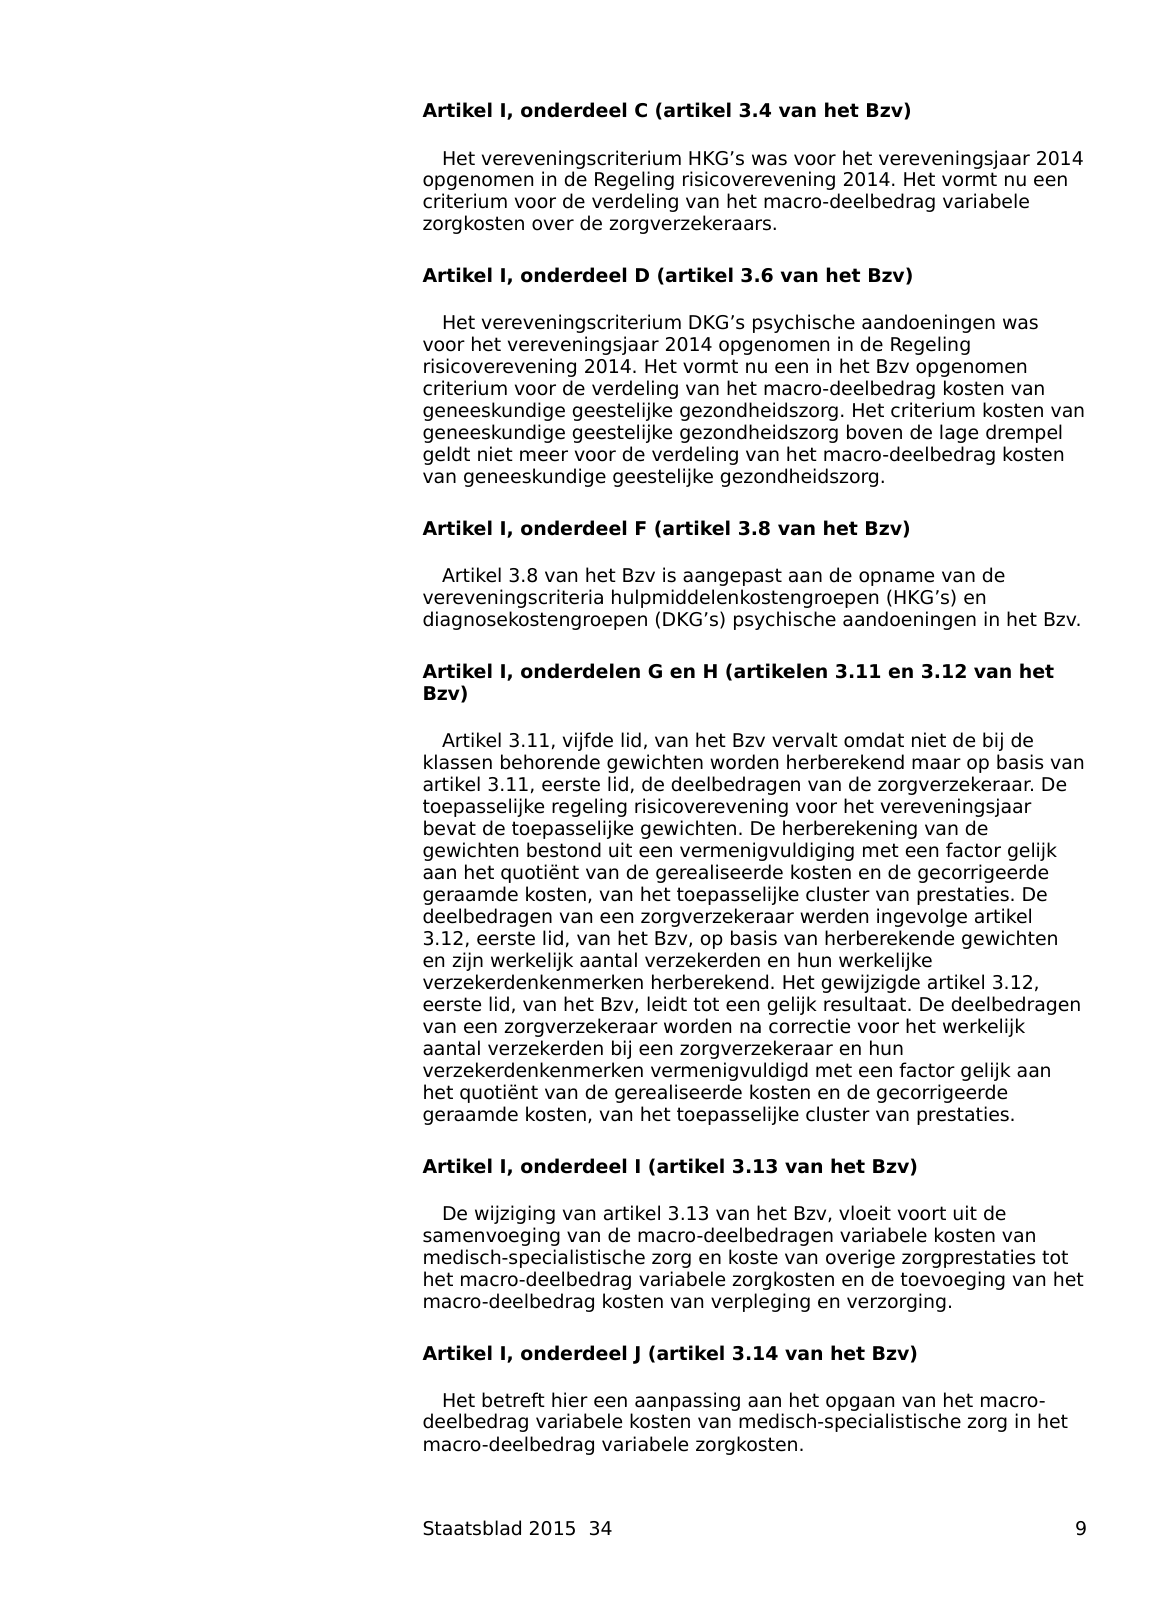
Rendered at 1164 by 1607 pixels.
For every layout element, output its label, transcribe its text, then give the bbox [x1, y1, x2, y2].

subtitle Artikel I, onderdeel D (artikel 3.6 van het Bzv) [422, 265, 1087, 287]
subtitle Artikel I, onderdeel I (artikel 3.13 van het Bzv) [422, 1156, 1087, 1178]
text Het vereveningscriterium DKG’s psychische aandoeningen was voor het vereveningsjaar 2014 opgenomen in de Regeling risicoverevening 2014. Het vormt nu een in het Bzv opgenomen criterium voor de verdeling van het macro-deelbedrag kosten van geneeskundige geestelijke gezondheidszorg. Het criterium kosten van geneeskundige geestelijke gezondheidszorg boven de lage drempel geldt niet meer voor de verdeling van het macro-deelbedrag kosten van geneeskundige geestelijke gezondheidszorg. [422, 312, 1087, 488]
text De wijziging van artikel 3.13 van het Bzv, vloeit voort uit de samenvoeging van de macro-deelbedragen variabele kosten van medisch-specialistische zorg en koste van overige zorgprestaties tot het macro-deelbedrag variabele zorgkosten en de toevoeging van het macro-deelbedrag kosten van verpleging en verzorging. [422, 1203, 1087, 1312]
subtitle Artikel I, onderdelen G en H (artikelen 3.11 en 3.12 van het Bzv) [422, 661, 1087, 705]
subtitle Artikel I, onderdeel F (artikel 3.8 van het Bzv) [422, 518, 1087, 540]
text Het betreft hier een aanpassing aan het opgaan van het macro-deelbedrag variabele kosten van medisch-specialistische zorg in het macro-deelbedrag variabele zorgkosten. [422, 1389, 1087, 1455]
text Artikel 3.8 van het Bzv is aangepast aan de opname van de vereveningscriteria hulpmiddelenkostengroepen (HKG’s) en diagnosekostengroepen (DKG’s) psychische aandoeningen in het Bzv. [422, 565, 1087, 631]
subtitle Artikel I, onderdeel J (artikel 3.14 van het Bzv) [422, 1342, 1087, 1364]
subtitle Artikel I, onderdeel C (artikel 3.4 van het Bzv) [422, 100, 1087, 122]
text Het vereveningscriterium HKG’s was voor het vereveningsjaar 2014 opgenomen in de Regeling risicoverevening 2014. Het vormt nu een criterium voor de verdeling van het macro-deelbedrag variabele zorgkosten over de zorgverzekeraars. [422, 147, 1087, 235]
text Artikel 3.11, vijfde lid, van het Bzv vervalt omdat niet de bij de klassen behorende gewichten worden herberekend maar op basis van artikel 3.11, eerste lid, de deelbedragen van de zorgverzekeraar. De toepasselijke regeling risicoverevening voor het vereveningsjaar bevat de toepasselijke gewichten. De herberekening van de gewichten bestond uit een vermenigvuldiging met een factor gelijk aan het quotiënt van de gerealiseerde kosten en de gecorrigeerde geraamde kosten, van het toepasselijke cluster van prestaties. De deelbedragen van een zorgverzekeraar werden ingevolge artikel 3.12, eerste lid, van het Bzv, op basis van herberekende gewichten en zijn werkelijk aantal verzekerden en hun werkelijke verzekerdenkenmerken herberekend. Het gewijzigde artikel 3.12, eerste lid, van het Bzv, leidt tot een gelijk resultaat. De deelbedragen van een zorgverzekeraar worden na correctie voor het werkelijk aantal verzekerden bij een zorgverzekeraar en hun verzekerdenkenmerken vermenigvuldigd met een factor gelijk aan het quotiënt van de gerealiseerde kosten en de gecorrigeerde geraamde kosten, van het toepasselijke cluster van prestaties. [422, 730, 1087, 1126]
